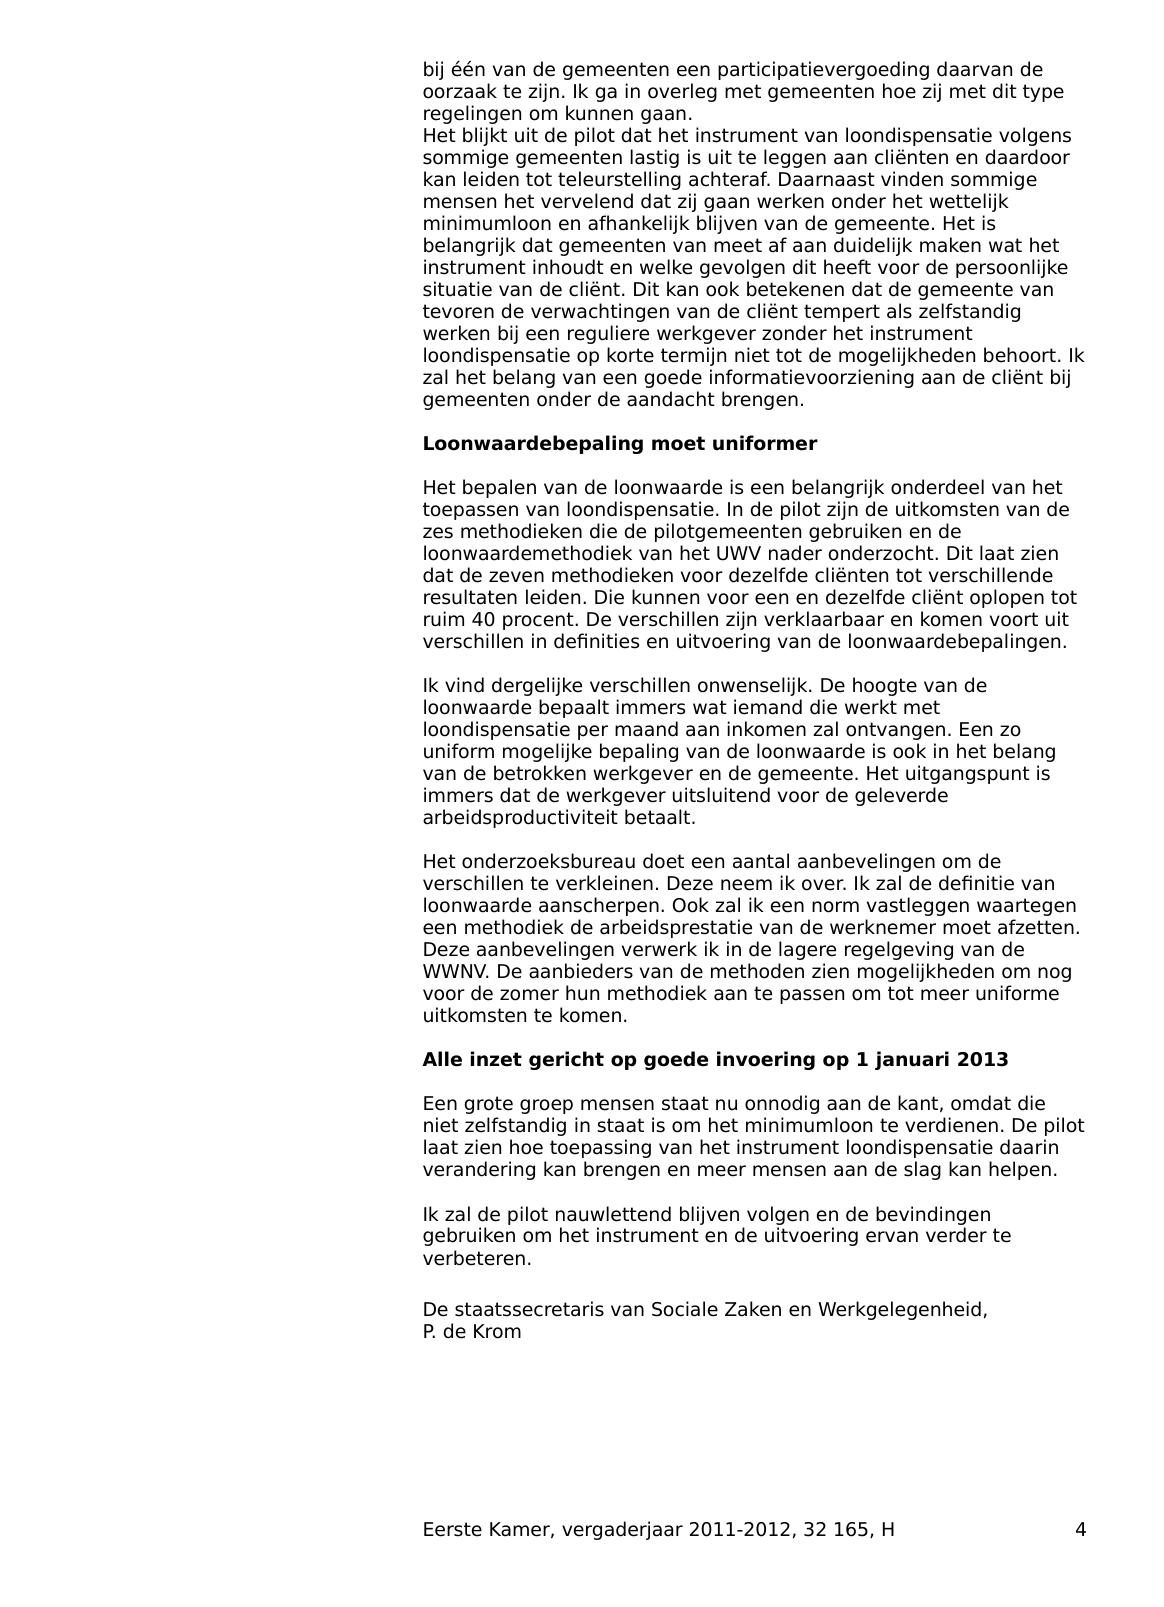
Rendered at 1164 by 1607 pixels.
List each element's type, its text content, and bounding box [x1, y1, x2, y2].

text Het onderzoeksbureau doet een aantal aanbevelingen om de verschillen te verkleinen. Deze neem ik over. Ik zal de definitie van loonwaarde aanscherpen. Ook zal ik een norm vastleggen waartegen een methodiek de arbeidsprestatie van de werknemer moet afzetten. Deze aanbevelingen verwerk ik in de lagere regelgeving van de WWNV. De aanbieders van de methoden zien mogelijkheden om nog voor de zomer hun methodiek aan te passen om tot meer uniforme uitkomsten te komen. [422, 851, 1087, 1027]
text bij één van de gemeenten een participatievergoeding daarvan de oorzaak te zijn. Ik ga in overleg met gemeenten hoe zij met dit type regelingen om kunnen gaan. [422, 59, 1087, 125]
text De staatssecretaris van Sociale Zaken en Werkgelegenheid, P. de Krom [422, 1299, 1087, 1343]
text Het bepalen van de loonwaarde is een belangrijk onderdeel van het toepassen van loondispensatie. In de pilot zijn de uitkomsten van de zes methodieken die de pilotgemeenten gebruiken en de loonwaardemethodiek van het UWV nader onderzocht. Dit laat zien dat de zeven methodieken voor dezelfde cliënten tot verschillende resultaten leiden. Die kunnen voor een en dezelfde cliënt oplopen tot ruim 40 procent. De verschillen zijn verklaarbaar en komen voort uit verschillen in definities en uitvoering van de loonwaardebepalingen. [422, 477, 1087, 653]
subtitle Alle inzet gericht op goede invoering op 1 januari 2013 [422, 1049, 1087, 1071]
text Ik zal de pilot nauwlettend blijven volgen en de bevindingen gebruiken om het instrument en de uitvoering ervan verder te verbeteren. [422, 1203, 1087, 1269]
text Een grote groep mensen staat nu onnodig aan de kant, omdat die niet zelfstandig in staat is om het minimumloon te verdienen. De pilot laat zien hoe toepassing van het instrument loondispensatie daarin verandering kan brengen en meer mensen aan de slag kan helpen. [422, 1093, 1087, 1181]
text Ik vind dergelijke verschillen onwenselijk. De hoogte van de loonwaarde bepaalt immers wat iemand die werkt met loondispensatie per maand aan inkomen zal ontvangen. Een zo uniform mogelijke bepaling van de loonwaarde is ook in het belang van de betrokken werkgever en de gemeente. Het uitgangspunt is immers dat de werkgever uitsluitend voor de geleverde arbeidsproductiviteit betaalt. [422, 675, 1087, 829]
text Het blijkt uit de pilot dat het instrument van loondispensatie volgens sommige gemeenten lastig is uit te leggen aan cliënten en daardoor kan leiden tot teleurstelling achteraf. Daarnaast vinden sommige mensen het vervelend dat zij gaan werken onder het wettelijk minimumloon en afhankelijk blijven van de gemeente. Het is belangrijk dat gemeenten van meet af aan duidelijk maken wat het instrument inhoudt en welke gevolgen dit heeft voor de persoonlijke situatie van de cliënt. Dit kan ook betekenen dat de gemeente van tevoren de verwachtingen van de cliënt tempert als zelfstandig werken bij een reguliere werkgever zonder het instrument loondispensatie op korte termijn niet tot de mogelijkheden behoort. Ik zal het belang van een goede informatievoorziening aan de cliënt bij gemeenten onder de aandacht brengen. [422, 125, 1087, 411]
subtitle Loonwaardebepaling moet uniformer [422, 433, 1087, 455]
